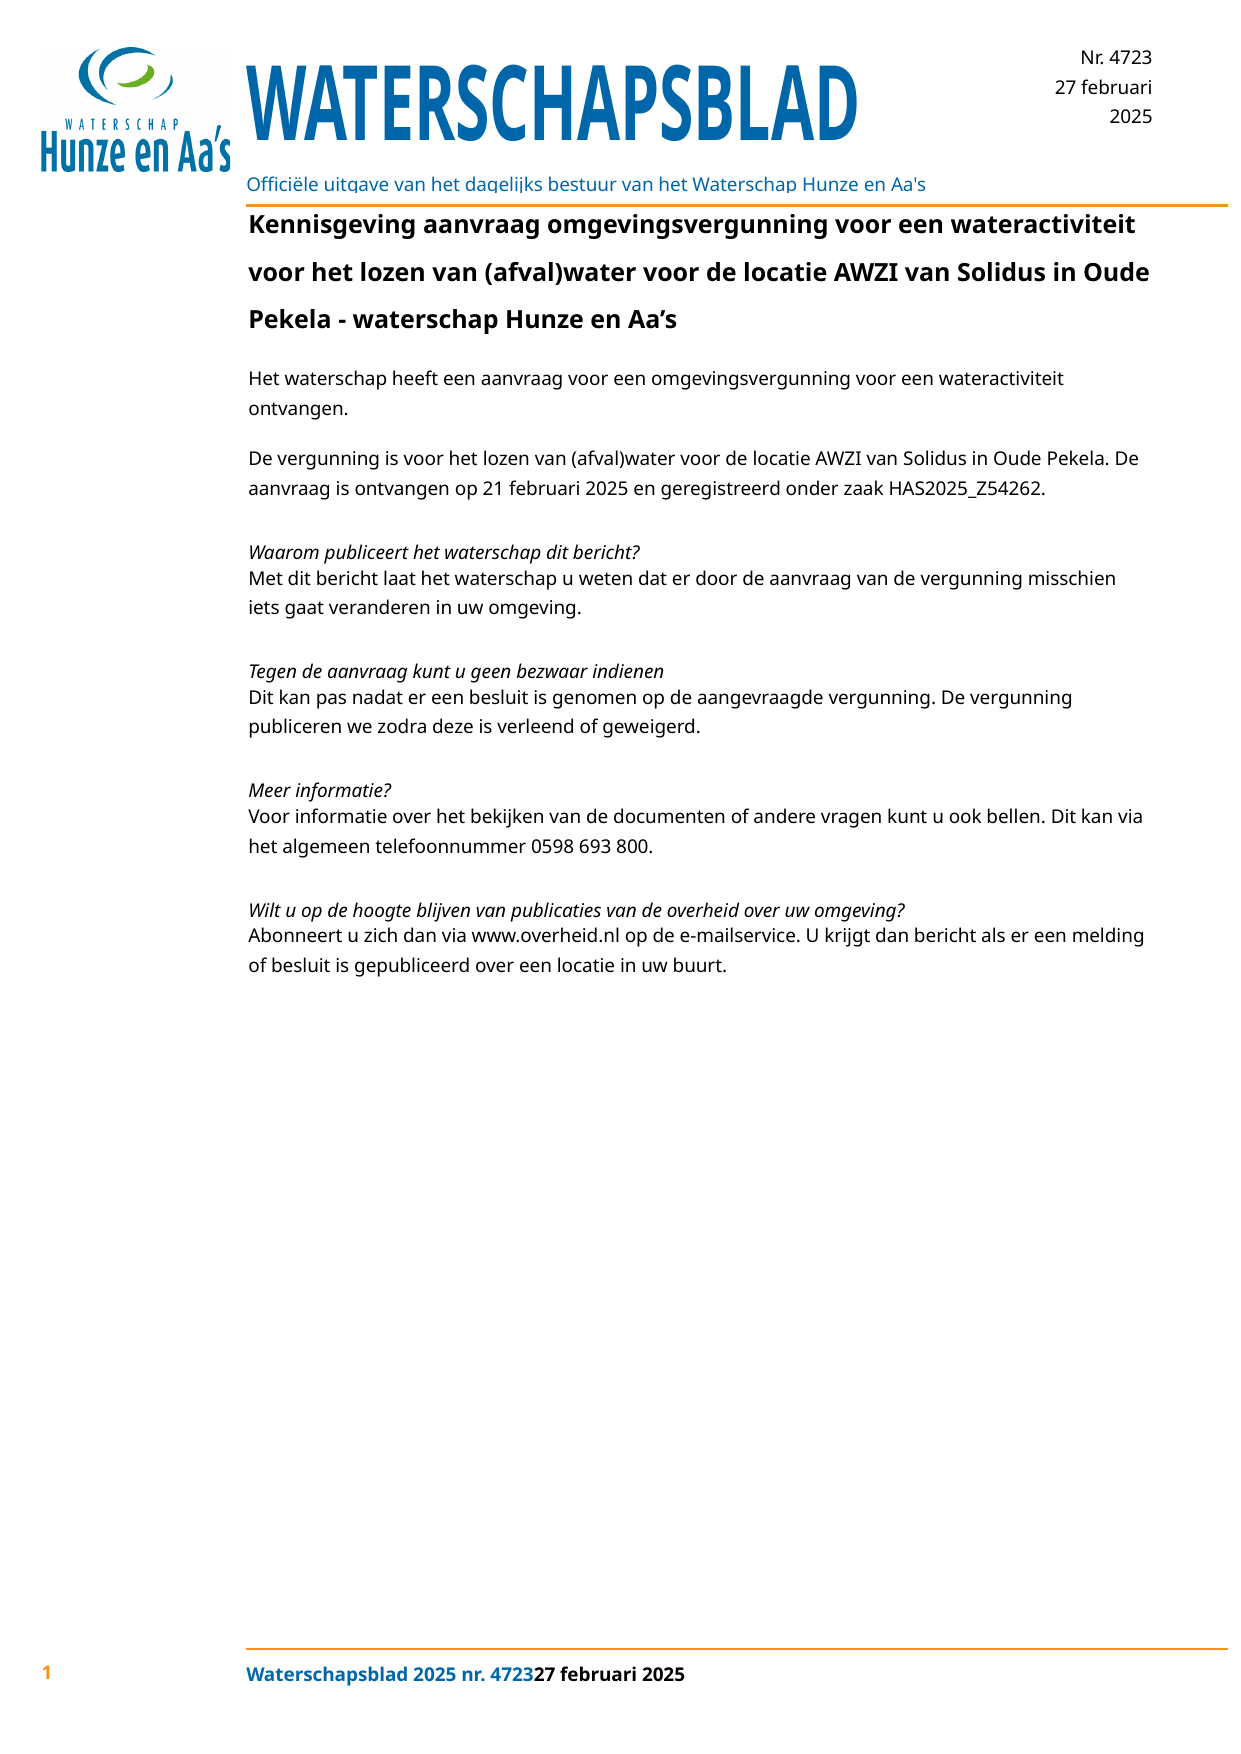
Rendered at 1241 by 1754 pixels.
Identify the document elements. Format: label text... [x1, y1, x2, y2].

text Kennisgeving aanvraag omgevingsvergunning voor een wateractiviteit voor het lozen van (afval)water voor de locatie AWZI van Solidus in Oude Pekela - waterschap Hunze en Aa’s [248, 207, 1152, 336]
picture [226, 145, 231, 156]
text Wilt u op de hoogte blijven van publicaties van de overheid over uw omgeving? [248, 897, 1152, 923]
text Tegen de aanvraag kunt u geen bezwaar indienen [248, 658, 1152, 684]
text Dit kan pas nadat er een besluit is genomen op de aangevraagde vergunning. De vergunning publiceren we zodra deze is verleend of geweigerd. [248, 684, 1152, 739]
text Meer informatie? [248, 778, 1152, 803]
picture [41, 47, 231, 172]
text Het waterschap heeft een aanvraag voor een omgevingsvergunning voor een wateractiviteit ontvangen. [248, 366, 1152, 421]
text Waarom publiceert het waterschap dit bericht? [248, 539, 1152, 565]
picture [183, 163, 191, 172]
text Abonneert u zich dan via www.overheid.nl op de e-mailservice. U krijgt dan bericht als er een melding of besluit is gepubliceerd over een locatie in uw buurt. [248, 923, 1152, 978]
text De vergunning is voor het lozen van (afval)water voor de locatie AWZI van Solidus in Oude Pekela. De aanvraag is ontvangen op 21 februari 2025 en geregistreerd onder zaak HAS2025_Z54262. [248, 446, 1152, 501]
text Voor informatie over het bekijken van de documenten of andere vragen kunt u ook bellen. Dit kan via het algemeen telefoonnummer 0598 693 800. [248, 803, 1152, 859]
text Met dit bericht laat het waterschap u weten dat er door de aanvraag van de vergunning misschien iets gaat veranderen in uw omgeving. [248, 565, 1152, 620]
picture [47, 154, 51, 172]
